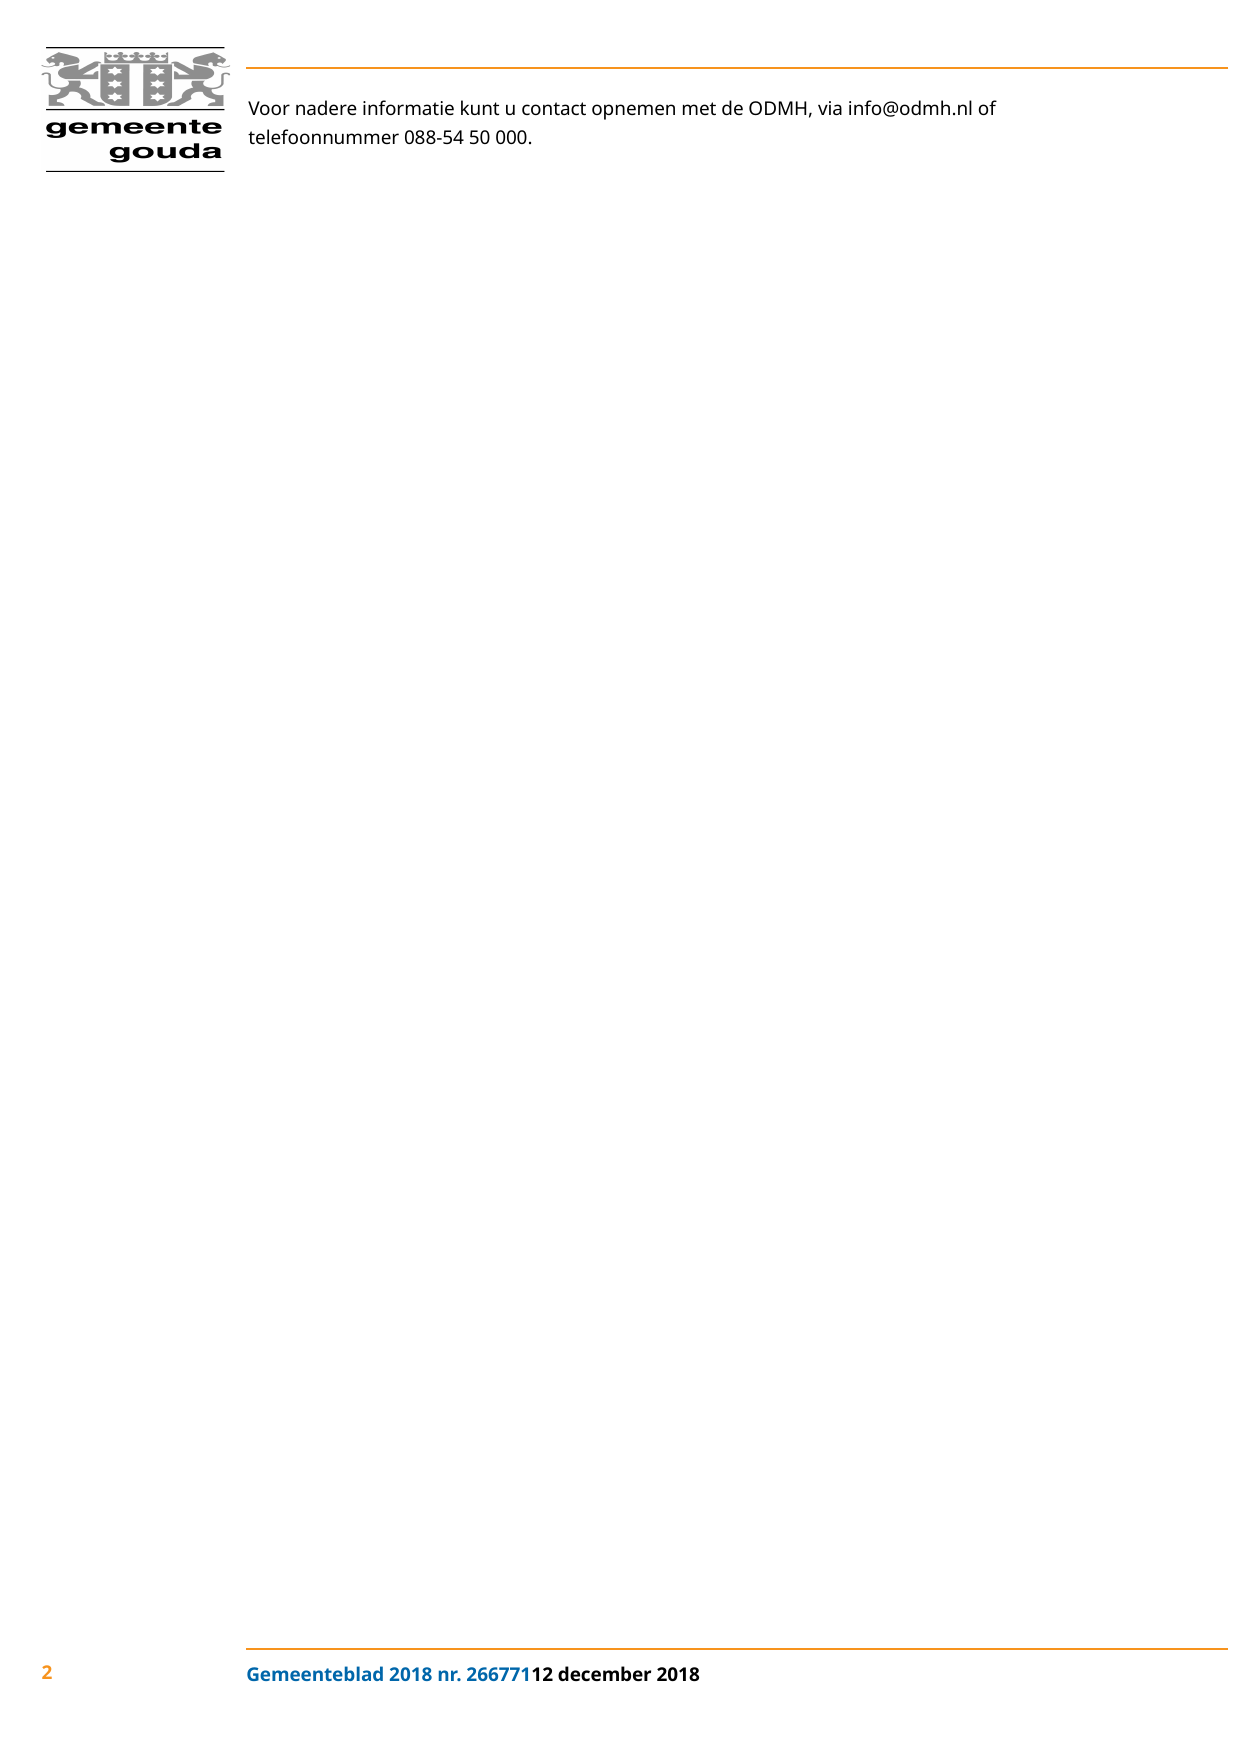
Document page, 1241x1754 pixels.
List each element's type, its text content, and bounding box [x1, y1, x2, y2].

picture [41, 47, 231, 172]
text Voor nadere informatie kunt u contact opnemen met de ODMH, via info@odmh.nl of telefoonnummer 088-54 50 000. [248, 95, 1152, 150]
